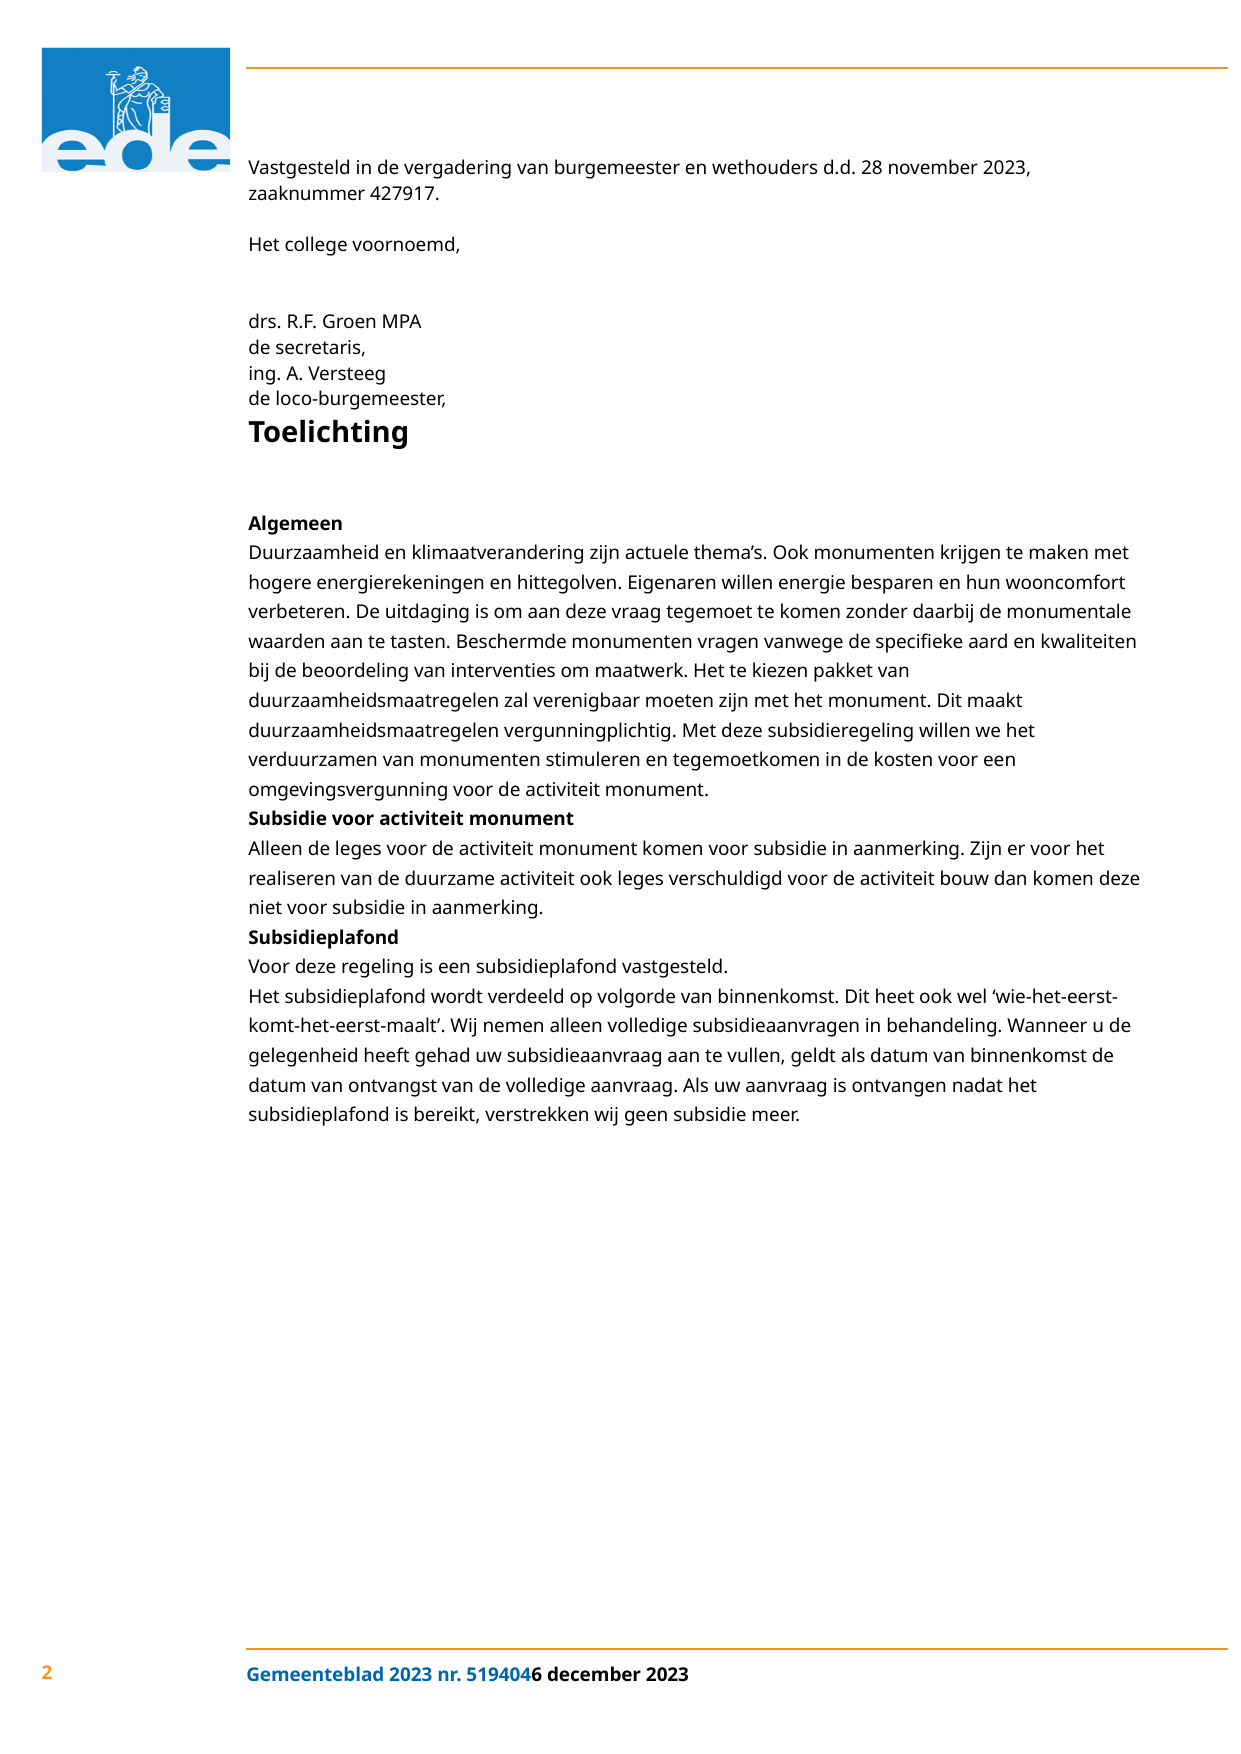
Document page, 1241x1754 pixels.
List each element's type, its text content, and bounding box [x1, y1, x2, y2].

text Algemeen [248, 510, 1152, 535]
text Het subsidieplafond wordt verdeeld op volgorde van binnenkomst. Dit heet ook wel ‘wie-het-eerst-komt-het-eerst-maalt’. Wij nemen alleen volledige subsidieaanvragen in behandeling. Wanneer u de gelegenheid heeft gehad uw subsidieaanvraag aan te vullen, geldt als datum van binnenkomst de datum van ontvangst van de volledige aanvraag. Als uw aanvraag is ontvangen nadat het subsidieplafond is bereikt, verstrekken wij geen subsidie meer. [248, 983, 1152, 1127]
text ing. A. Versteeg [248, 360, 1152, 386]
text Toelichting [248, 411, 1152, 451]
text Alleen de leges voor de activiteit monument komen voor subsidie in aanmerking. Zijn er voor het realiseren van de duurzame activiteit ook leges verschuldigd voor de activiteit bouw dan komen deze niet voor subsidie in aanmerking. [248, 835, 1152, 920]
text Vastgesteld in de vergadering van burgemeester en wethouders d.d. 28 november 2023, zaaknummer 427917. [248, 154, 1152, 205]
text drs. R.F. Groen MPA [248, 308, 1152, 334]
text Subsidie voor activiteit monument [248, 806, 1152, 831]
text de secretaris, [248, 334, 1152, 360]
text Duurzaamheid en klimaatverandering zijn actuele thema’s. Ook monumenten krijgen te maken met hogere energierekeningen en hittegolven. Eigenaren willen energie besparen en hun wooncomfort verbeteren. De uitdaging is om aan deze vraag tegemoet te komen zonder daarbij de monumentale waarden aan te tasten. Beschermde monumenten vragen vanwege de specifieke aard en kwaliteiten bij de beoordeling van interventies om maatwerk. Het te kiezen pakket van duurzaamheidsmaatregelen zal verenigbaar moeten zijn met het monument. Dit maakt duurzaamheidsmaatregelen vergunningplichtig. Met deze subsidieregeling willen we het verduurzamen van monumenten stimuleren en tegemoetkomen in de kosten voor een omgevingsvergunning voor de activiteit monument. [248, 539, 1152, 802]
text Voor deze regeling is een subsidieplafond vastgesteld. [248, 953, 1152, 979]
text de loco-burgemeester, [248, 386, 1152, 411]
picture [41, 47, 231, 172]
text Het college voornoemd, [248, 231, 1152, 257]
text Subsidieplafond [248, 924, 1152, 949]
